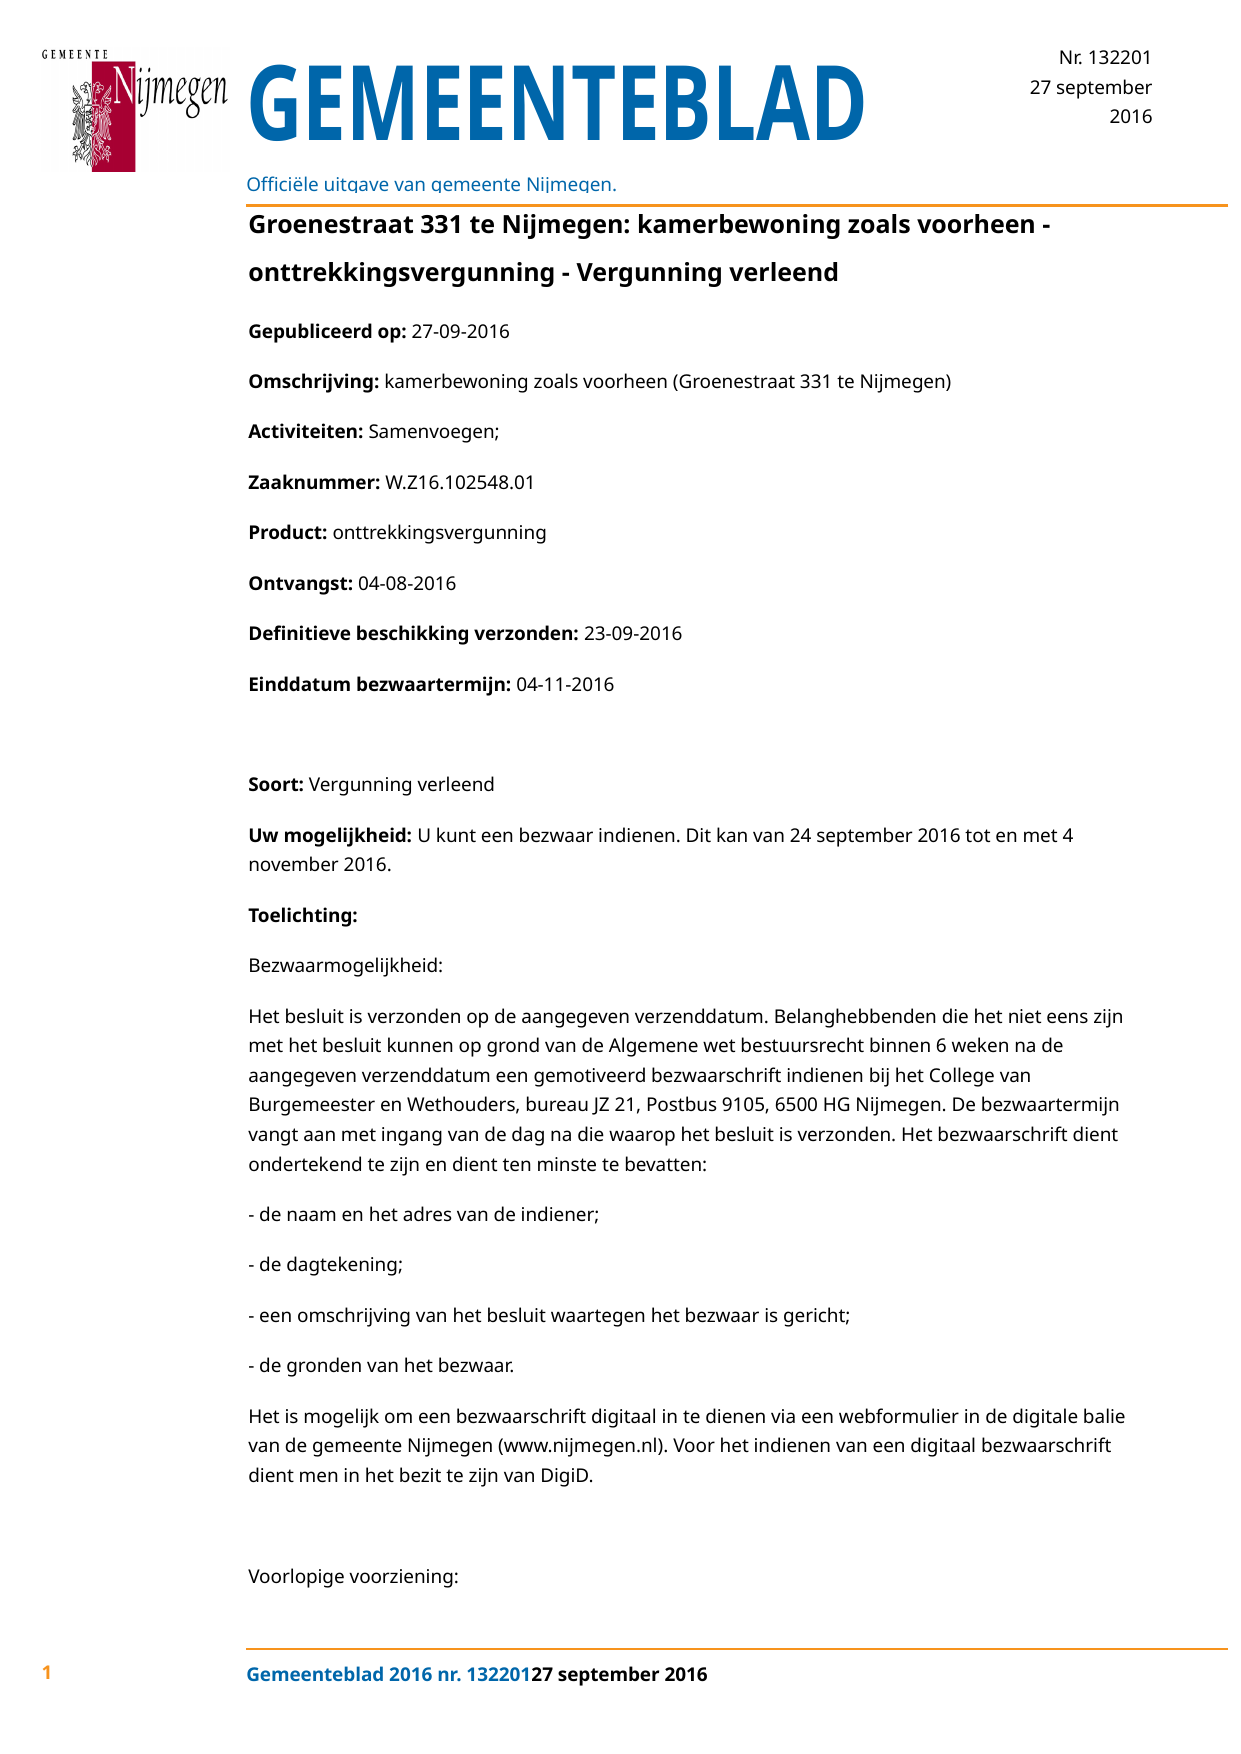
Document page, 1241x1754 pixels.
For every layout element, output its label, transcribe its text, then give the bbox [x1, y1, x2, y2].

text Einddatum bezwaartermijn: 04-11-2016 [248, 671, 1152, 697]
text Bezwaarmogelijkheid: [248, 952, 1152, 978]
text - een omschrijving van het besluit waartegen het bezwaar is gericht; [248, 1302, 1152, 1328]
text Ontvangst: 04-08-2016 [248, 570, 1152, 596]
text Groenestraat 331 te Nijmegen: kamerbewoning zoals voorheen - onttrekkingsvergunning - Vergunning verleend [248, 207, 1152, 288]
text - de naam en het adres van de indiener; [248, 1201, 1152, 1227]
text Het besluit is verzonden op de aangegeven verzenddatum. Belanghebbenden die het niet eens zijn met het besluit kunnen op grond van de Algemene wet bestuursrecht binnen 6 weken na de aangegeven verzenddatum een gemotiveerd bezwaarschrift indienen bij het College van Burgemeester en Wethouders, bureau JZ 21, Postbus 9105, 6500 HG Nijmegen. De bezwaartermijn vangt aan met ingang van de dag na die waarop het besluit is verzonden. Het bezwaarschrift dient ondertekend te zijn en dient ten minste te bevatten: [248, 1003, 1152, 1177]
picture [41, 47, 231, 172]
text Voorlopige voorziening: [248, 1563, 1152, 1589]
text - de gronden van het bezwaar. [248, 1352, 1152, 1378]
text Gepubliceerd op: 27-09-2016 [248, 318, 1152, 344]
text Zaaknummer: W.Z16.102548.01 [248, 469, 1152, 495]
text Definitieve beschikking verzonden: 23-09-2016 [248, 620, 1152, 646]
text Product: onttrekkingsvergunning [248, 519, 1152, 545]
text Toelichting: [248, 902, 1152, 928]
text Omschrijving: kamerbewoning zoals voorheen (Groenestraat 331 te Nijmegen) [248, 368, 1152, 394]
text Activiteiten: Samenvoegen; [248, 419, 1152, 444]
text Het is mogelijk om een bezwaarschrift digitaal in te dienen via een webformulier in de digitale balie van de gemeente Nijmegen (www.nijmegen.nl). Voor het indienen van een digitaal bezwaarschrift dient men in het bezit te zijn van DigiD. [248, 1403, 1152, 1488]
text Soort: Vergunning verleend [248, 772, 1152, 797]
text - de dagtekening; [248, 1252, 1152, 1277]
text Uw mogelijkheid: U kunt een bezwaar indienen. Dit kan van 24 september 2016 tot en met 4 november 2016. [248, 822, 1152, 877]
